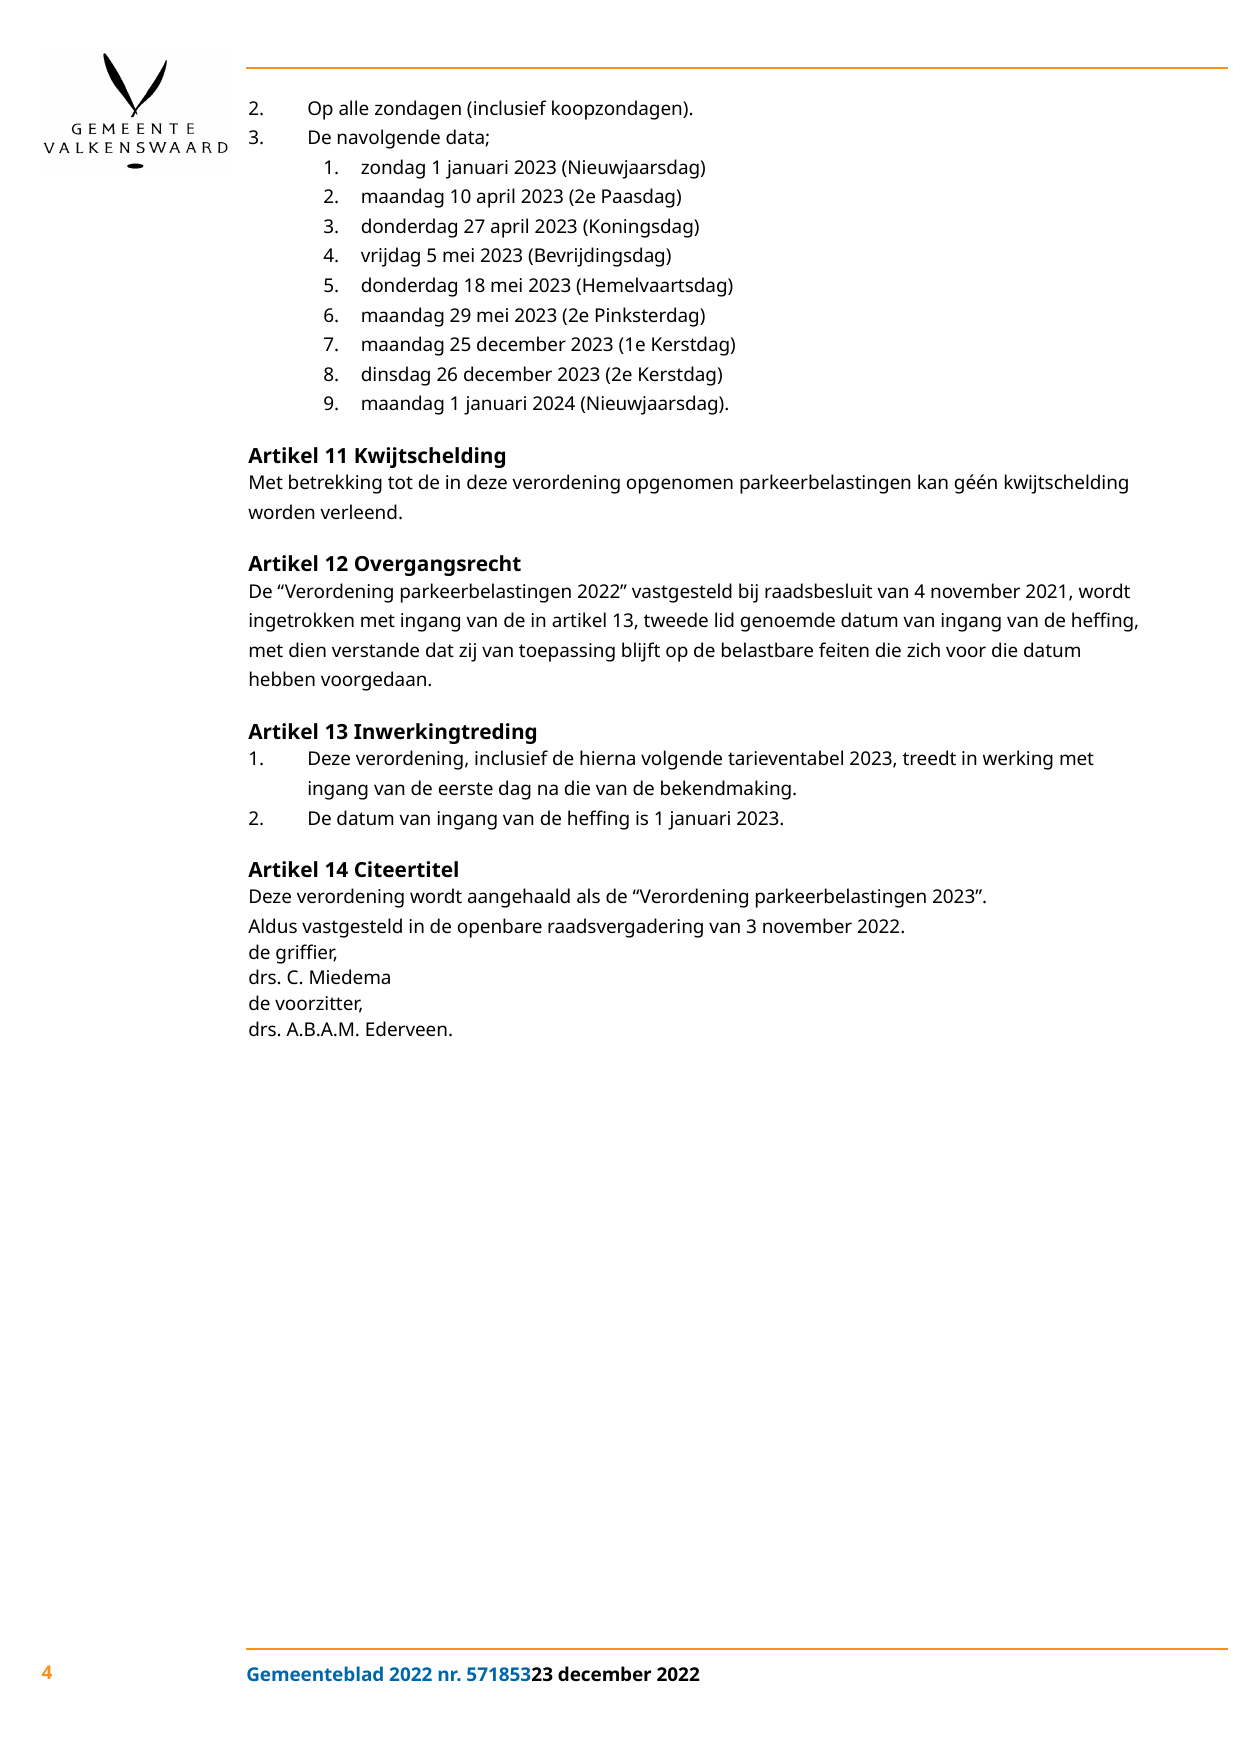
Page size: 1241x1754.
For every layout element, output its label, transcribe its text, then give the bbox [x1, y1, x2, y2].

text Aldus vastgesteld in de openbare raadsvergadering van 3 november 2022. [248, 913, 1152, 939]
text de griffier, [248, 939, 1152, 964]
list donderdag 27 april 2023 (Koningsdag) [323, 213, 1152, 239]
text Met betrekking tot de in deze verordening opgenomen parkeerbelastingen kan géén kwijtschelding worden verleend. [248, 469, 1152, 525]
list Op alle zondagen (inclusief koopzondagen). [248, 95, 1152, 121]
list maandag 1 januari 2024 (Nieuwjaarsdag). [323, 391, 1152, 416]
text Artikel 14 Citeertitel [248, 855, 1152, 883]
text drs. A.B.A.M. Ederveen. [248, 1016, 1152, 1042]
list vrijdag 5 mei 2023 (Bevrijdingsdag) [323, 243, 1152, 268]
text De “Verordening parkeerbelastingen 2022” vastgesteld bij raadsbesluit van 4 november 2021, wordt ingetrokken met ingang van de in artikel 13, tweede lid genoemde datum van ingang van de heffing, met dien verstande dat zij van toepassing blijft op de belastbare feiten die zich voor die datum hebben voorgedaan. [248, 578, 1152, 692]
list De navolgende data; [248, 124, 1152, 150]
picture [41, 47, 231, 172]
list dinsdag 26 december 2023 (2e Kerstdag) [323, 361, 1152, 387]
text Deze verordening wordt aangehaald als de “Verordening parkeerbelastingen 2023”. [248, 883, 1152, 909]
text Artikel 12 Overgangsrecht [248, 549, 1152, 578]
list Deze verordening, inclusief de hierna volgende tarieventabel 2023, treedt in werking met ingang van de eerste dag na die van de bekendmaking. [248, 746, 1152, 801]
list zondag 1 januari 2023 (Nieuwjaarsdag) [323, 154, 1152, 180]
text drs. C. Miedema [248, 964, 1152, 990]
text de voorzitter, [248, 990, 1152, 1016]
text Artikel 13 Inwerkingtreding [248, 717, 1152, 746]
list maandag 25 december 2023 (1e Kerstdag) [323, 331, 1152, 357]
list maandag 10 april 2023 (2e Paasdag) [323, 183, 1152, 209]
list donderdag 18 mei 2023 (Hemelvaartsdag) [323, 272, 1152, 298]
text Artikel 11 Kwijtschelding [248, 441, 1152, 469]
list maandag 29 mei 2023 (2e Pinksterdag) [323, 302, 1152, 328]
list De datum van ingang van de heffing is 1 januari 2023. [248, 805, 1152, 830]
